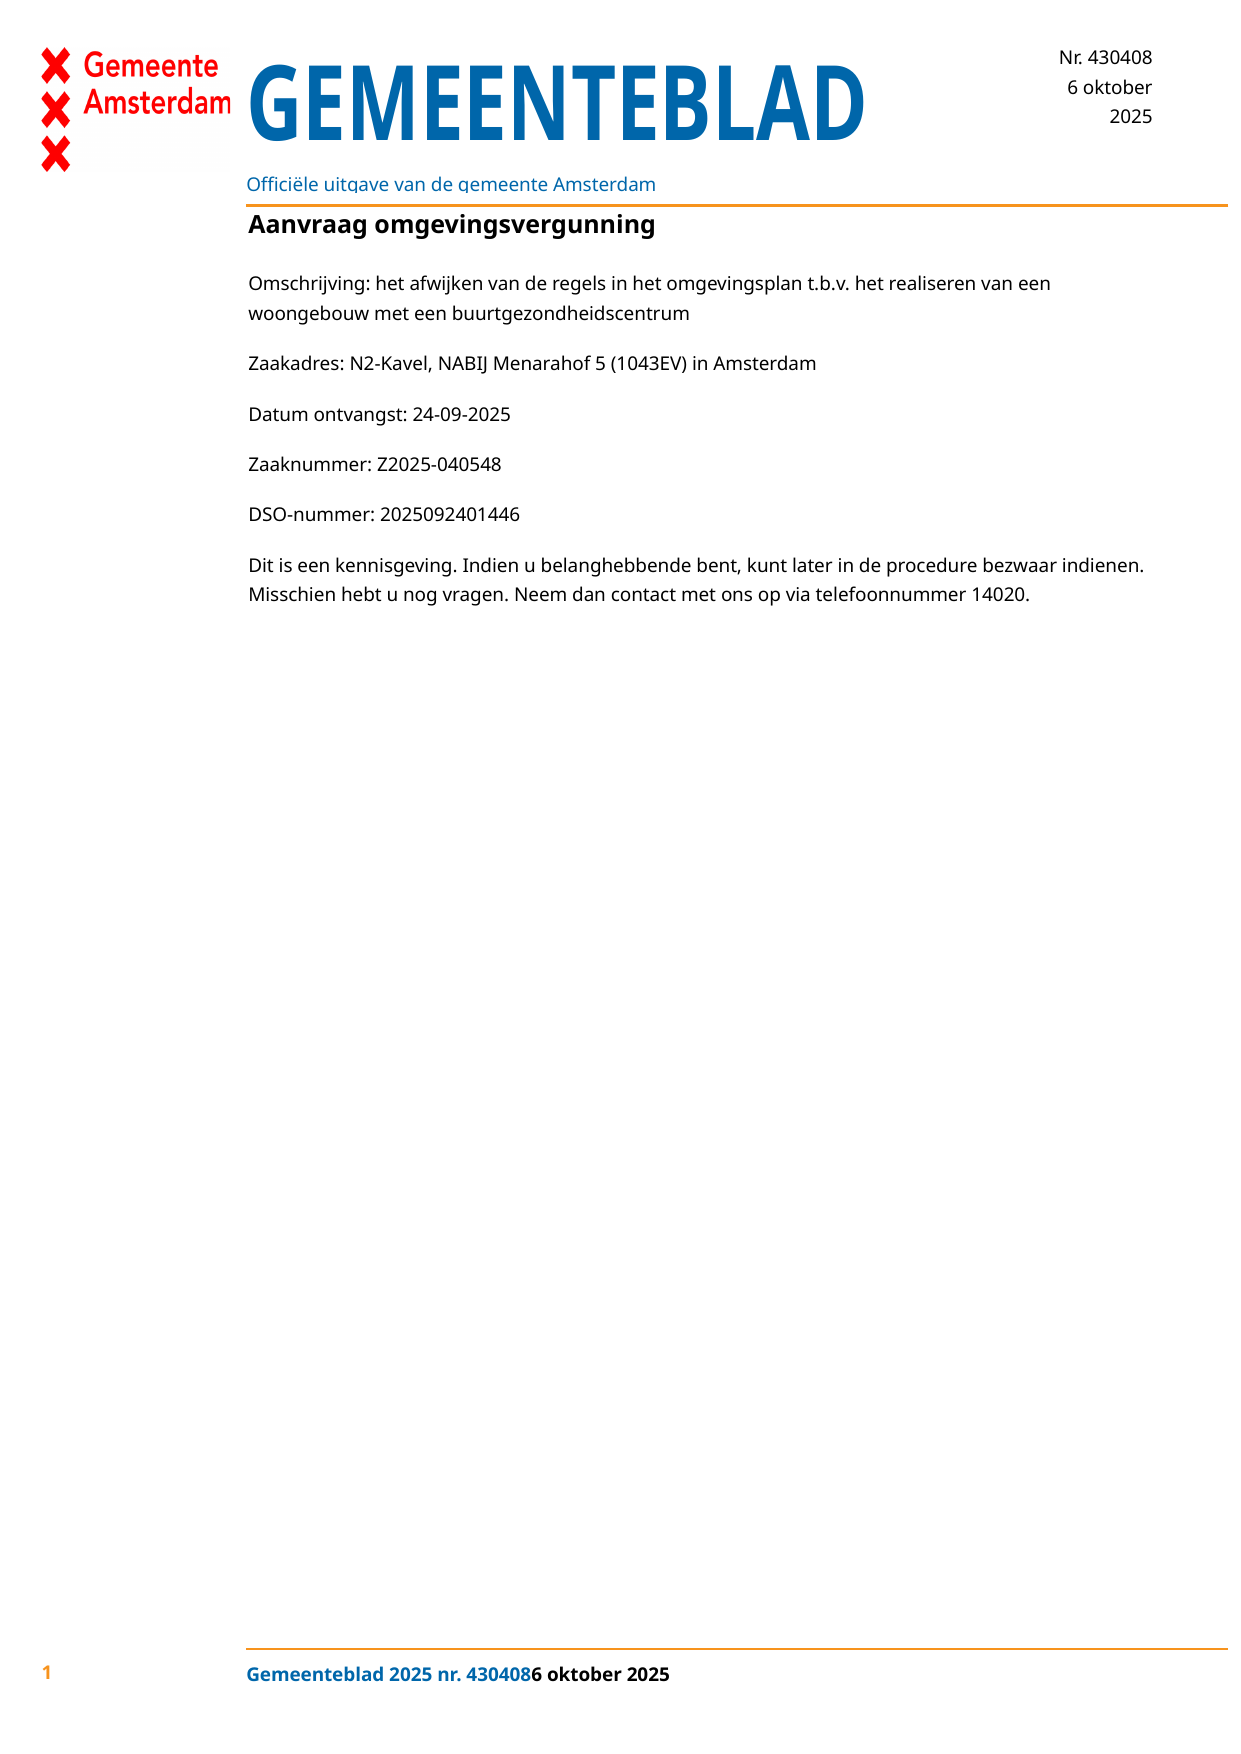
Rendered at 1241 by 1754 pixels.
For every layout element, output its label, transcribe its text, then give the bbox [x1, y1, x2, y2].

picture [41, 47, 231, 172]
text DSO-nummer: 2025092401446 [248, 502, 1152, 527]
text Datum ontvangst: 24-09-2025 [248, 401, 1152, 426]
text Zaaknummer: Z2025-040548 [248, 451, 1152, 477]
text Aanvraag omgevingsvergunning [248, 207, 1152, 241]
text Omschrijving: het afwijken van de regels in het omgevingsplan t.b.v. het realiseren van een woongebouw met een buurtgezondheidscentrum [248, 270, 1152, 326]
text Zaakadres: N2-Kavel, NABIJ Menarahof 5 (1043EV) in Amsterdam [248, 350, 1152, 376]
text Dit is een kennisgeving. Indien u belanghebbende bent, kunt later in de procedure bezwaar indienen. Misschien hebt u nog vragen. Neem dan contact met ons op via telefoonnummer 14020. [248, 552, 1152, 607]
